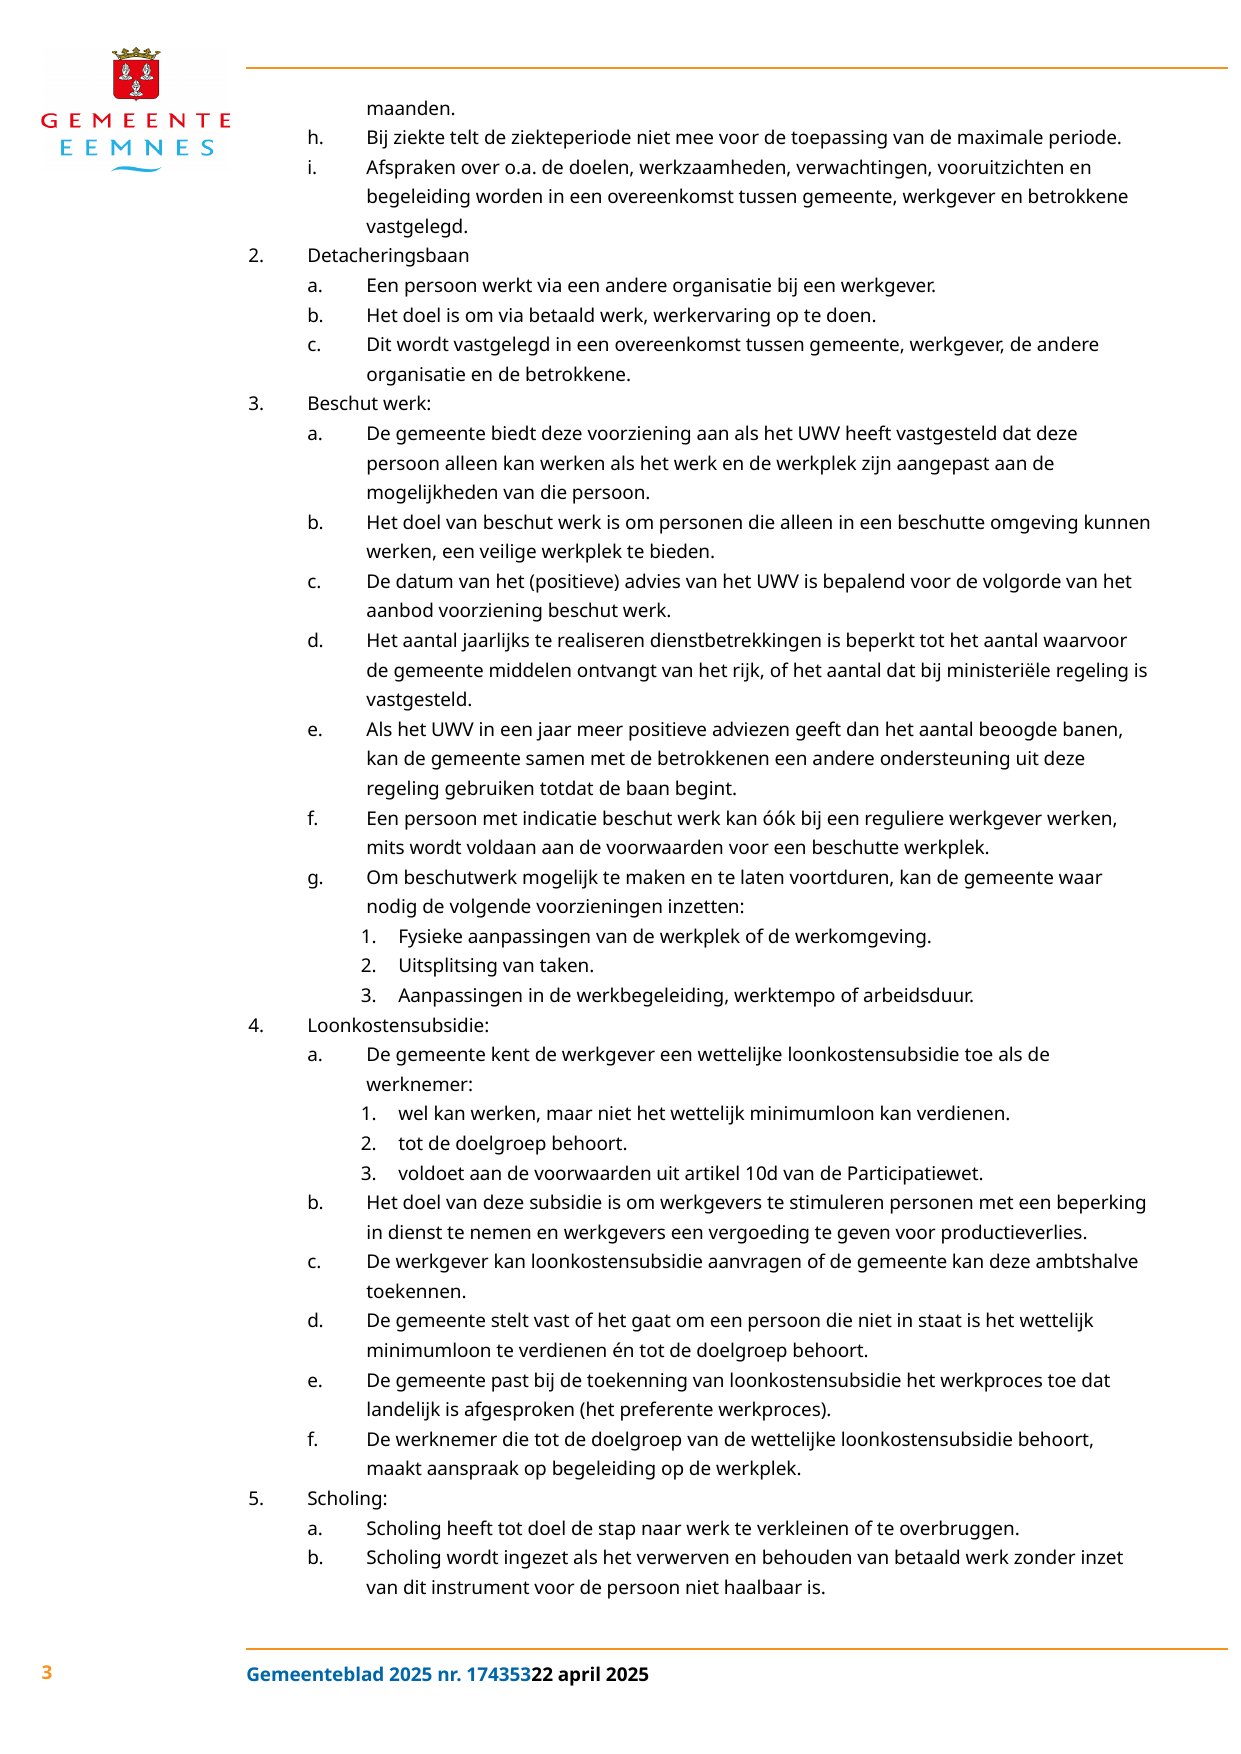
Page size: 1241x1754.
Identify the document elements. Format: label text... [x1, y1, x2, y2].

list De gemeente biedt deze voorziening aan als het UWV heeft vastgesteld dat deze persoon alleen kan werken als het werk en de werkplek zijn aangepast aan de mogelijkheden van die persoon. [307, 420, 1152, 505]
list maanden. [307, 95, 1152, 121]
list Het doel van beschut werk is om personen die alleen in een beschutte omgeving kunnen werken, een veilige werkplek te bieden. [307, 509, 1152, 564]
list Fysieke aanpassingen van de werkplek of de werkomgeving. [361, 923, 1152, 949]
picture [41, 47, 231, 172]
list De gemeente stelt vast of het gaat om een persoon die niet in staat is het wettelijk minimumloon te verdienen én tot de doelgroep behoort. [307, 1308, 1152, 1363]
list Uitsplitsing van taken. [361, 953, 1152, 978]
list Detacheringsbaan [248, 243, 1152, 268]
list Beschut werk: [248, 391, 1152, 416]
list Scholing: [248, 1485, 1152, 1511]
list Loonkostensubsidie: [248, 1012, 1152, 1038]
list De datum van het (positieve) advies van het UWV is bepalend voor de volgorde van het aanbod voorziening beschut werk. [307, 568, 1152, 623]
list Afspraken over o.a. de doelen, werkzaamheden, verwachtingen, vooruitzichten en begeleiding worden in een overeenkomst tussen gemeente, werkgever en betrokkene vastgelegd. [307, 154, 1152, 239]
list Scholing wordt ingezet als het verwerven en behouden van betaald werk zonder inzet van dit instrument voor de persoon niet haalbaar is. [307, 1544, 1152, 1600]
list wel kan werken, maar niet het wettelijk minimumloon kan verdienen. [361, 1101, 1152, 1126]
list Scholing heeft tot doel de stap naar werk te verkleinen of te overbruggen. [307, 1515, 1152, 1541]
list Een persoon werkt via een andere organisatie bij een werkgever. [307, 272, 1152, 298]
list De werknemer die tot de doelgroep van de wettelijke loonkostensubsidie behoort, maakt aanspraak op begeleiding op de werkplek. [307, 1426, 1152, 1481]
list Het doel van deze subsidie is om werkgevers te stimuleren personen met een beperking in dienst te nemen en werkgevers een vergoeding te geven voor productieverlies. [307, 1189, 1152, 1245]
list Dit wordt vastgelegd in een overeenkomst tussen gemeente, werkgever, de andere organisatie en de betrokkene. [307, 331, 1152, 387]
list Aanpassingen in de werkbegeleiding, werktempo of arbeidsduur. [361, 982, 1152, 1008]
list Het doel is om via betaald werk, werkervaring op te doen. [307, 302, 1152, 328]
list De gemeente kent de werkgever een wettelijke loonkostensubsidie toe als de werknemer: [307, 1041, 1152, 1097]
list Als het UWV in een jaar meer positieve adviezen geeft dan het aantal beoogde banen, kan de gemeente samen met de betrokkenen een andere ondersteuning uit deze regeling gebruiken totdat de baan begint. [307, 716, 1152, 801]
list Bij ziekte telt de ziekteperiode niet mee voor de toepassing van de maximale periode. [307, 124, 1152, 150]
list Het aantal jaarlijks te realiseren dienstbetrekkingen is beperkt tot het aantal waarvoor de gemeente middelen ontvangt van het rijk, of het aantal dat bij ministeriële regeling is vastgesteld. [307, 627, 1152, 712]
list tot de doelgroep behoort. [361, 1130, 1152, 1156]
list De gemeente past bij de toekenning van loonkostensubsidie het werkproces toe dat landelijk is afgesproken (het preferente werkproces). [307, 1367, 1152, 1422]
list Een persoon met indicatie beschut werk kan óók bij een reguliere werkgever werken, mits wordt voldaan aan de voorwaarden voor een beschutte werkplek. [307, 805, 1152, 860]
list voldoet aan de voorwaarden uit artikel 10d van de Participatiewet. [361, 1160, 1152, 1186]
list De werkgever kan loonkostensubsidie aanvragen of de gemeente kan deze ambtshalve toekennen. [307, 1248, 1152, 1304]
list Om beschutwerk mogelijk te maken en te laten voortduren, kan de gemeente waar nodig de volgende voorzieningen inzetten: [307, 864, 1152, 919]
